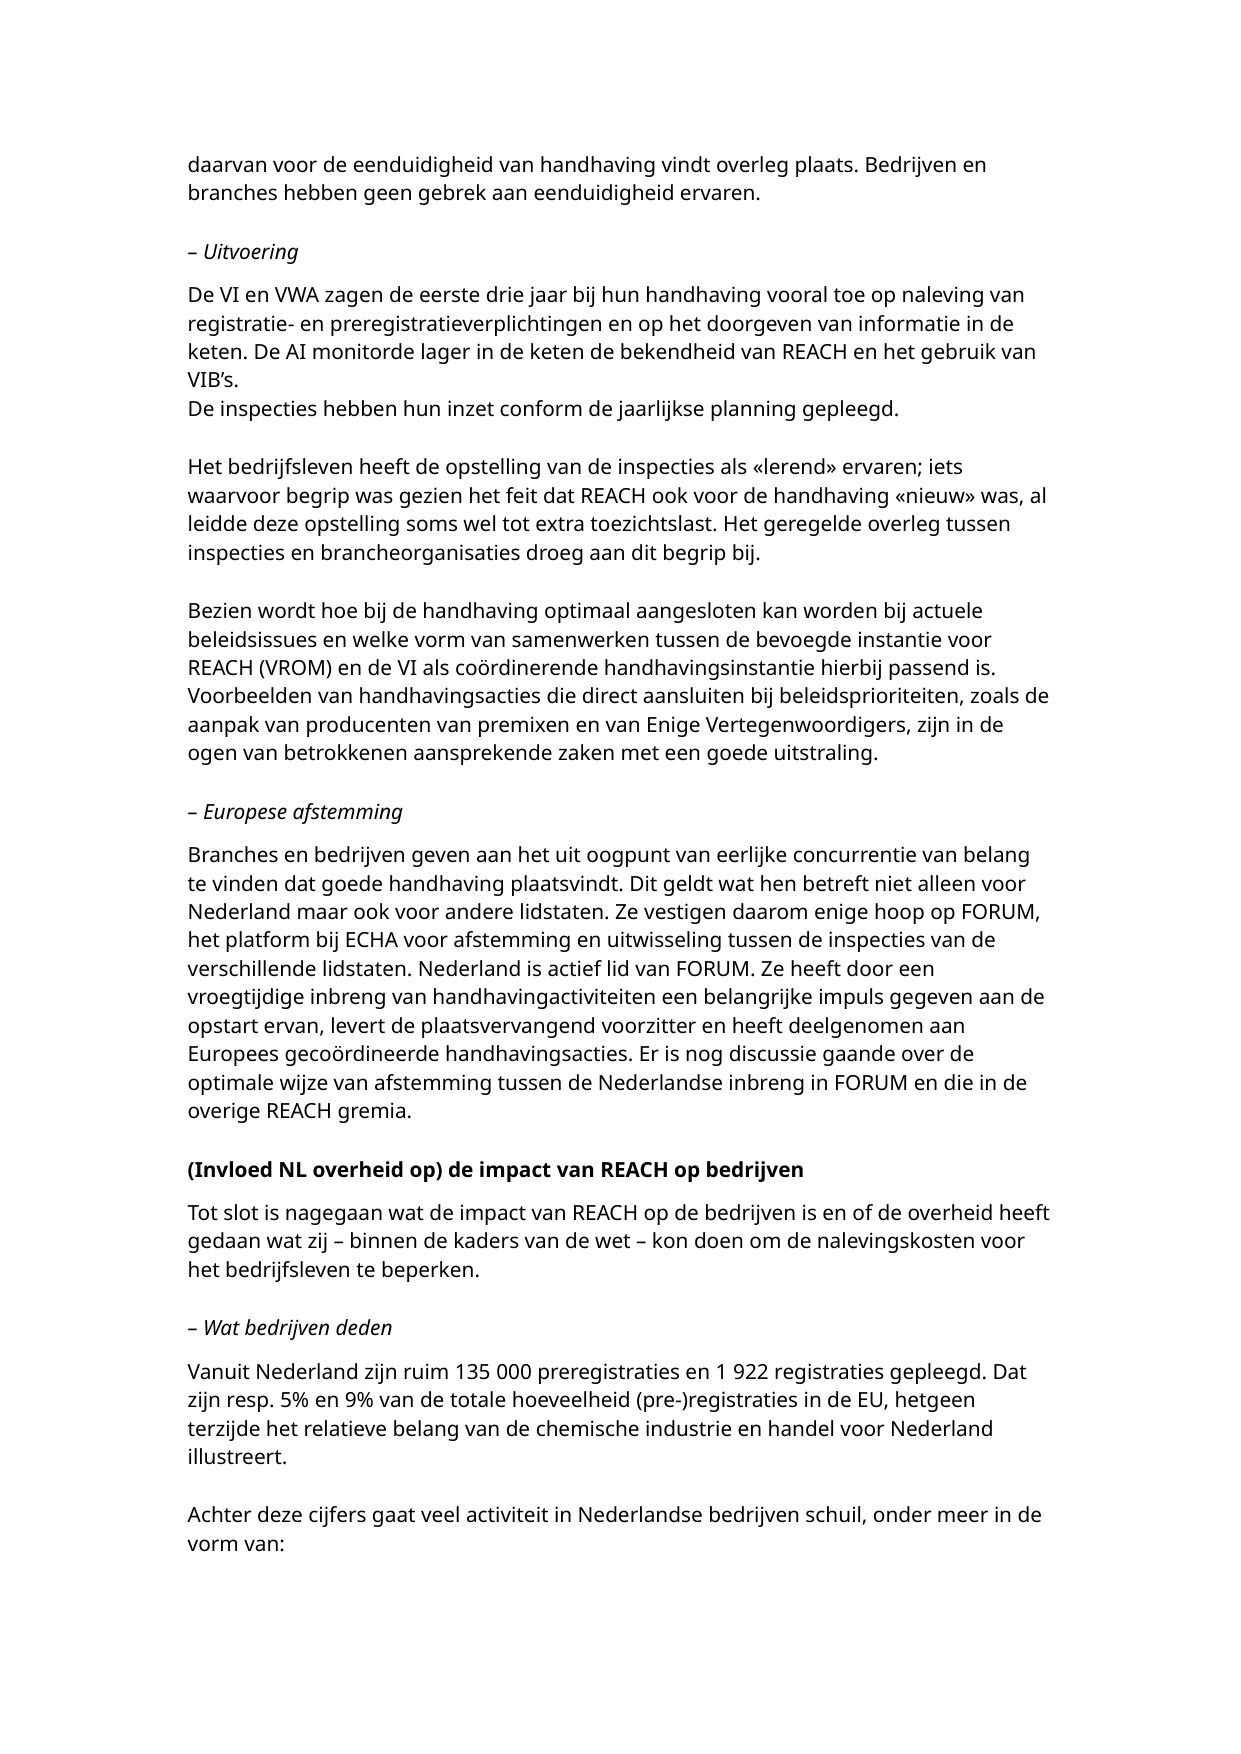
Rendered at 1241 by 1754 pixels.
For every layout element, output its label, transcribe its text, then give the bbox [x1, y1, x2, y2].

text De VI en VWA zagen de eerste drie jaar bij hun handhaving vooral toe op naleving van registratie- en preregistratieverplichtingen en op het doorgeven van informatie in de keten. De AI monitorde lager in de keten de bekendheid van REACH en het gebruik van VIB’s. [187, 280, 1053, 394]
text – Wat bedrijven deden [187, 1313, 1053, 1342]
text – Europese afstemming [187, 797, 1053, 825]
text Branches en bedrijven geven aan het uit oogpunt van eerlijke concurrentie van belang te vinden dat goede handhaving plaatsvindt. Dit geldt wat hen betreft niet alleen voor Nederland maar ook voor andere lidstaten. Ze vestigen daarom enige hoop op FORUM, het platform bij ECHA voor afstemming en uitwisseling tussen de inspecties van de verschillende lidstaten. Nederland is actief lid van FORUM. Ze heeft door een vroegtijdige inbreng van handhavingactiviteiten een belangrijke impuls gegeven aan de opstart ervan, levert de plaatsvervangend voorzitter en heeft deelgenomen aan Europees gecoördineerde handhavingsacties. Er is nog discussie gaande over de optimale wijze van afstemming tussen de Nederlandse inbreng in FORUM en die in de overige REACH gremia. [187, 840, 1053, 1125]
text Het bedrijfsleven heeft de opstelling van de inspecties als «lerend» ervaren; iets waarvoor begrip was gezien het feit dat REACH ook voor de handhaving «nieuw» was, al leidde deze opstelling soms wel tot extra toezichtslast. Het geregelde overleg tussen inspecties en brancheorganisaties droeg aan dit begrip bij. [187, 452, 1053, 566]
text Vanuit Nederland zijn ruim 135 000 preregistraties en 1 922 registraties gepleegd. Dat zijn resp. 5% en 9% van de totale hoeveelheid (pre-)registraties in de EU, hetgeen terzijde het relatieve belang van de chemische industrie en handel voor Nederland illustreert. [187, 1357, 1053, 1471]
text Bezien wordt hoe bij de handhaving optimaal aangesloten kan worden bij actuele beleidsissues en welke vorm van samenwerken tussen de bevoegde instantie voor REACH (VROM) en de VI als coördinerende handhavingsinstantie hierbij passend is. Voorbeelden van handhavingsacties die direct aansluiten bij beleidsprioriteiten, zoals de aanpak van producenten van premixen en van Enige Vertegenwoordigers, zijn in de ogen van betrokkenen aansprekende zaken met een goede uitstraling. [187, 596, 1053, 767]
text – Uitvoering [187, 237, 1053, 265]
text (Invloed NL overheid op) de impact van REACH op bedrijven [187, 1155, 1053, 1183]
text De inspecties hebben hun inzet conform de jaarlijkse planning gepleegd. [187, 394, 1053, 422]
text Tot slot is nagegaan wat de impact van REACH op de bedrijven is en of de overheid heeft gedaan wat zij – binnen de kaders van de wet – kon doen om de nalevingskosten voor het bedrijfsleven te beperken. [187, 1198, 1053, 1283]
text daarvan voor de eenduidigheid van handhaving vindt overleg plaats. Bedrijven en branches hebben geen gebrek aan eenduidigheid ervaren. [187, 150, 1053, 207]
text Achter deze cijfers gaat veel activiteit in Nederlandse bedrijven schuil, onder meer in de vorm van: [187, 1501, 1053, 1557]
